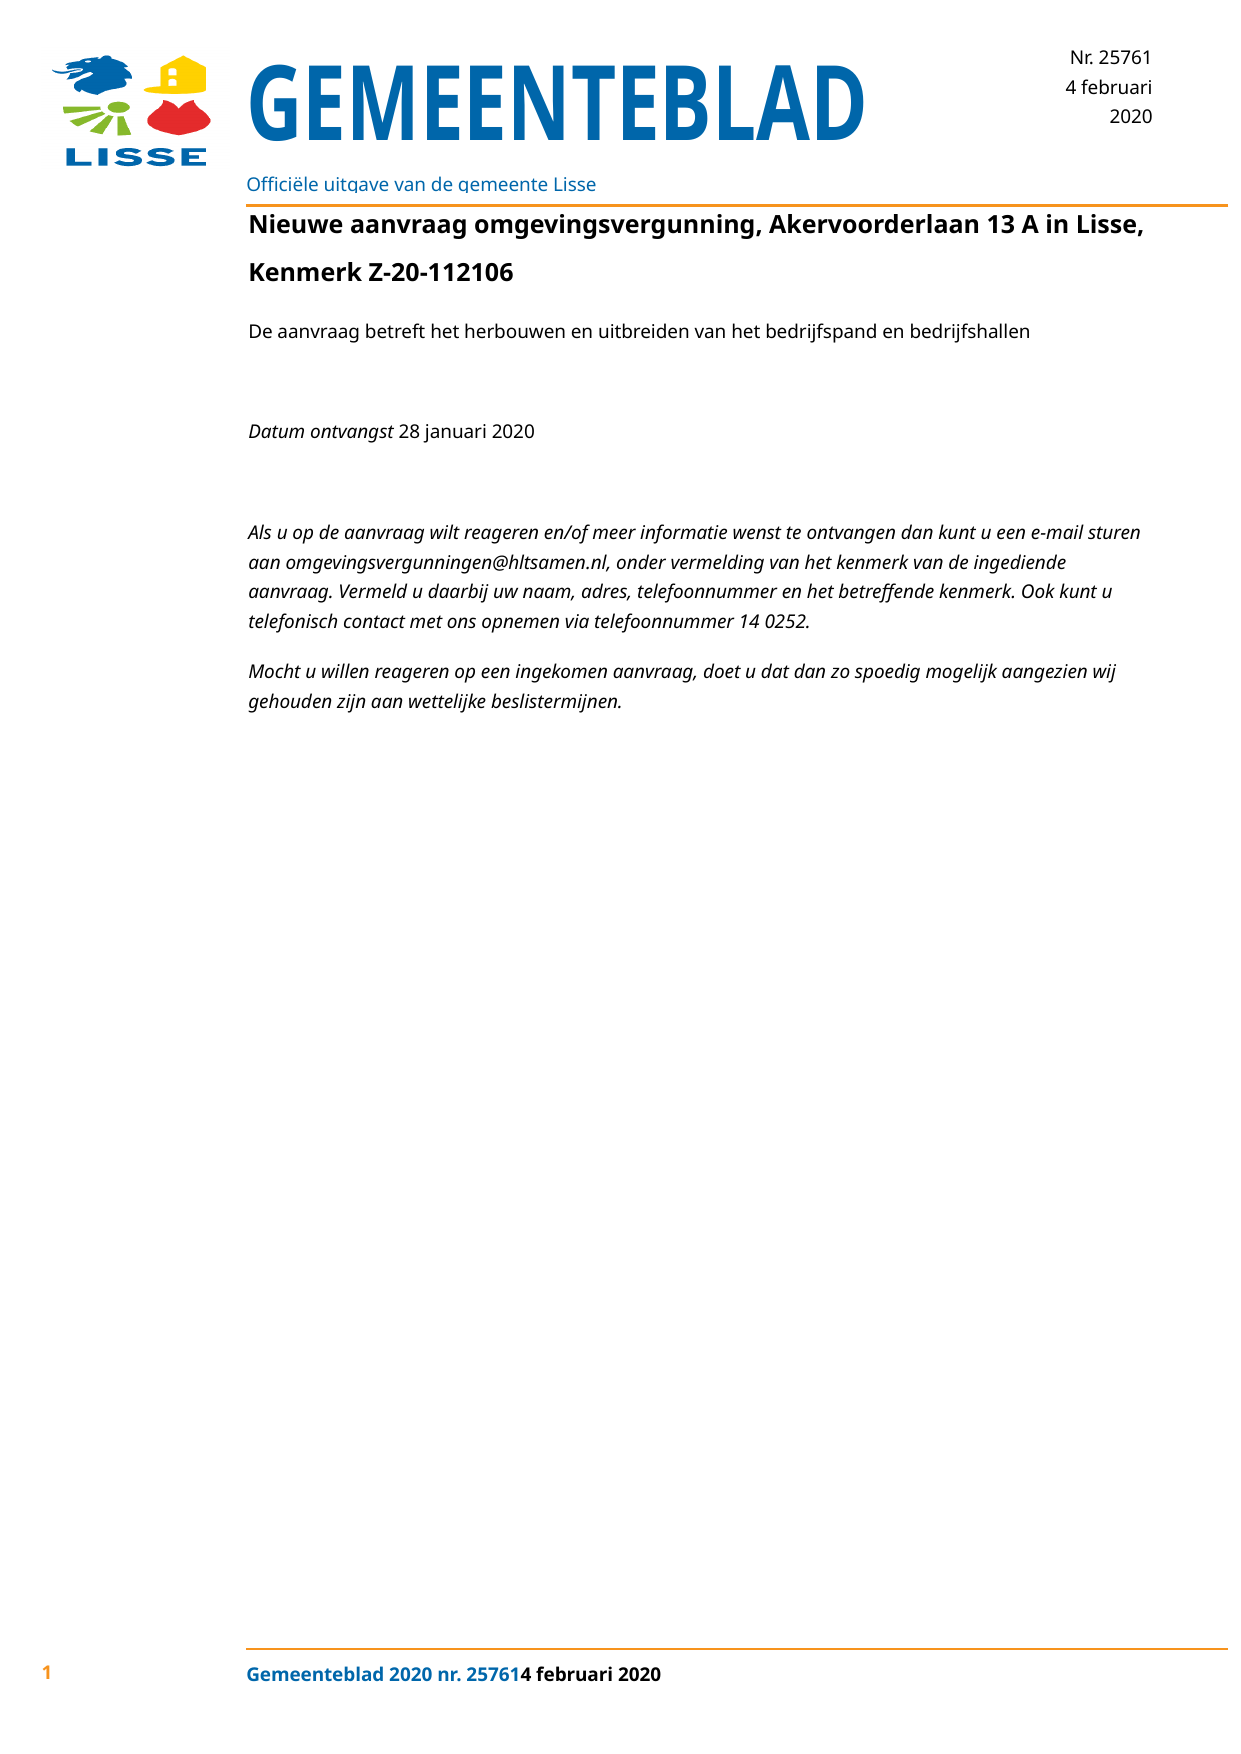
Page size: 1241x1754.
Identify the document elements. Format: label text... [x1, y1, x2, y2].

picture [41, 47, 231, 172]
text Datum ontvangst 28 januari 2020 [248, 419, 1152, 444]
text Mocht u willen reageren op een ingekomen aanvraag, doet u dat dan zo spoedig mogelijk aangezien wij gehouden zijn aan wettelijke beslistermijnen. [248, 659, 1152, 714]
text Als u op de aanvraag wilt reageren en/of meer informatie wenst te ontvangen dan kunt u een e-mail sturen aan omgevingsvergunningen@hltsamen.nl, onder vermelding van het kenmerk van de ingediende aanvraag. Vermeld u daarbij uw naam, adres, telefoonnummer en het betreffende kenmerk. Ook kunt u telefonisch contact met ons opnemen via telefoonnummer 14 0252. [248, 519, 1152, 634]
text Nieuwe aanvraag omgevingsvergunning, Akervoorderlaan 13 A in Lisse, Kenmerk Z-20-112106 [248, 207, 1152, 288]
text De aanvraag betreft het herbouwen en uitbreiden van het bedrijfspand en bedrijfshallen [248, 318, 1152, 344]
